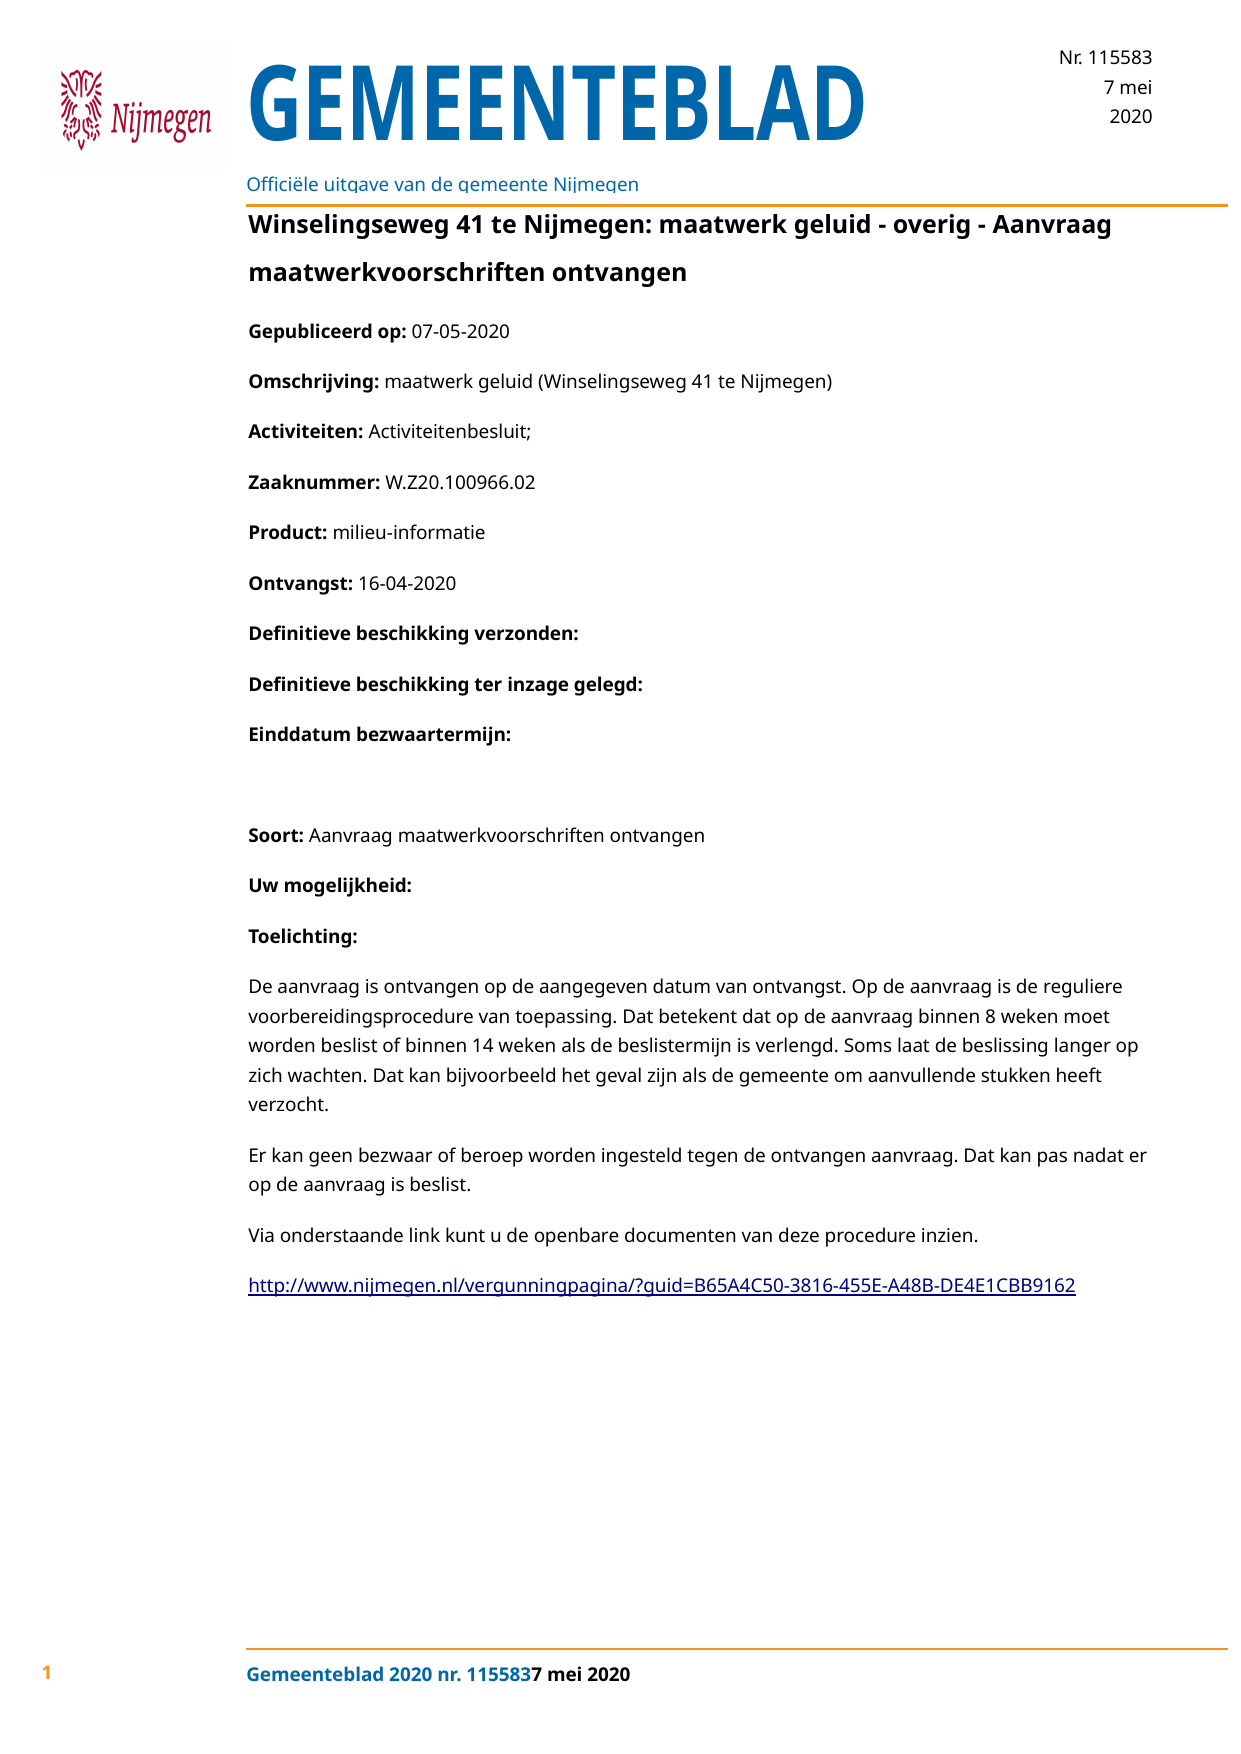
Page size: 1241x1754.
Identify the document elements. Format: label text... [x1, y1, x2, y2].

text Uw mogelijkheid: [248, 872, 1152, 898]
text Product: milieu-informatie [248, 519, 1152, 545]
text Winselingseweg 41 te Nijmegen: maatwerk geluid - overig - Aanvraag maatwerkvoorschriften ontvangen [248, 207, 1152, 288]
text De aanvraag is ontvangen op de aangegeven datum van ontvangst. Op de aanvraag is de reguliere voorbereidingsprocedure van toepassing. Dat betekent dat op de aanvraag binnen 8 weken moet worden beslist of binnen 14 weken als de beslistermijn is verlengd. Soms laat de beslissing langer op zich wachten. Dat kan bijvoorbeeld het geval zijn als de gemeente om aanvullende stukken heeft verzocht. [248, 973, 1152, 1117]
text Zaaknummer: W.Z20.100966.02 [248, 469, 1152, 495]
text Activiteiten: Activiteitenbesluit; [248, 419, 1152, 444]
text http://www.nijmegen.nl/vergunningpagina/?guid=B65A4C50-3816-455E-A48B-DE4E1CBB9162 [248, 1272, 1152, 1298]
text Definitieve beschikking verzonden: [248, 620, 1152, 646]
text Toelichting: [248, 923, 1152, 949]
text Via onderstaande link kunt u de openbare documenten van deze procedure inzien. [248, 1222, 1152, 1248]
text Omschrijving: maatwerk geluid (Winselingseweg 41 te Nijmegen) [248, 368, 1152, 394]
text Definitieve beschikking ter inzage gelegd: [248, 671, 1152, 697]
text Ontvangst: 16-04-2020 [248, 570, 1152, 596]
picture [41, 47, 231, 172]
text Einddatum bezwaartermijn: [248, 721, 1152, 747]
text Gepubliceerd op: 07-05-2020 [248, 318, 1152, 344]
text Soort: Aanvraag maatwerkvoorschriften ontvangen [248, 822, 1152, 848]
text Er kan geen bezwaar of beroep worden ingesteld tegen de ontvangen aanvraag. Dat kan pas nadat er op de aanvraag is beslist. [248, 1142, 1152, 1197]
